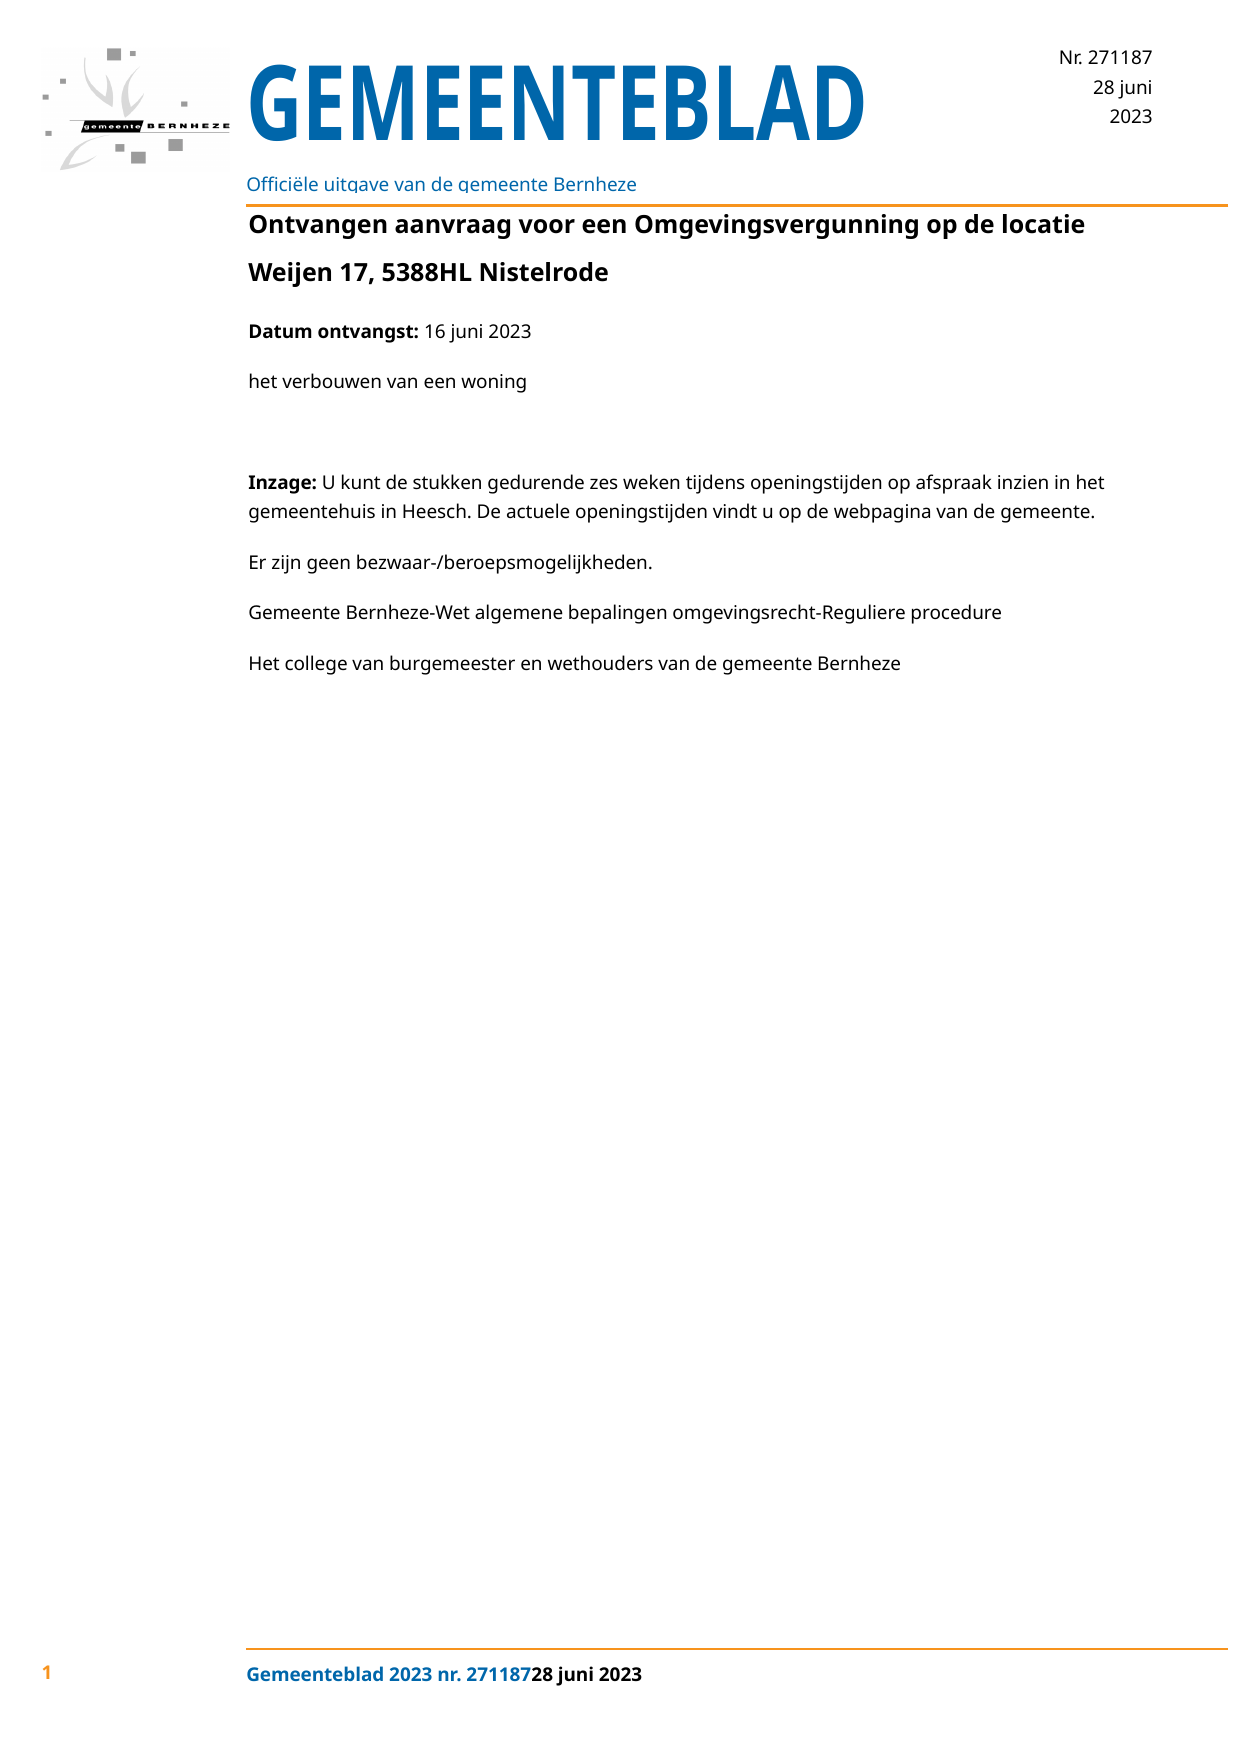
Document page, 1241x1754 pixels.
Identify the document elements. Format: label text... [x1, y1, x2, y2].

text Ontvangen aanvraag voor een Omgevingsvergunning op de locatie Weijen 17, 5388HL Nistelrode [248, 207, 1152, 288]
text het verbouwen van een woning [248, 368, 1152, 394]
text Inzage: U kunt de stukken gedurende zes weken tijdens openingstijden op afspraak inzien in het gemeentehuis in Heesch. De actuele openingstijden vindt u op de webpagina van de gemeente. [248, 469, 1152, 524]
text Er zijn geen bezwaar-/beroepsmogelijkheden. [248, 549, 1152, 575]
text Het college van burgemeester en wethouders van de gemeente Bernheze [248, 650, 1152, 676]
text Gemeente Bernheze-Wet algemene bepalingen omgevingsrecht-Reguliere procedure [248, 599, 1152, 625]
picture [41, 47, 231, 172]
text Datum ontvangst: 16 juni 2023 [248, 318, 1152, 344]
